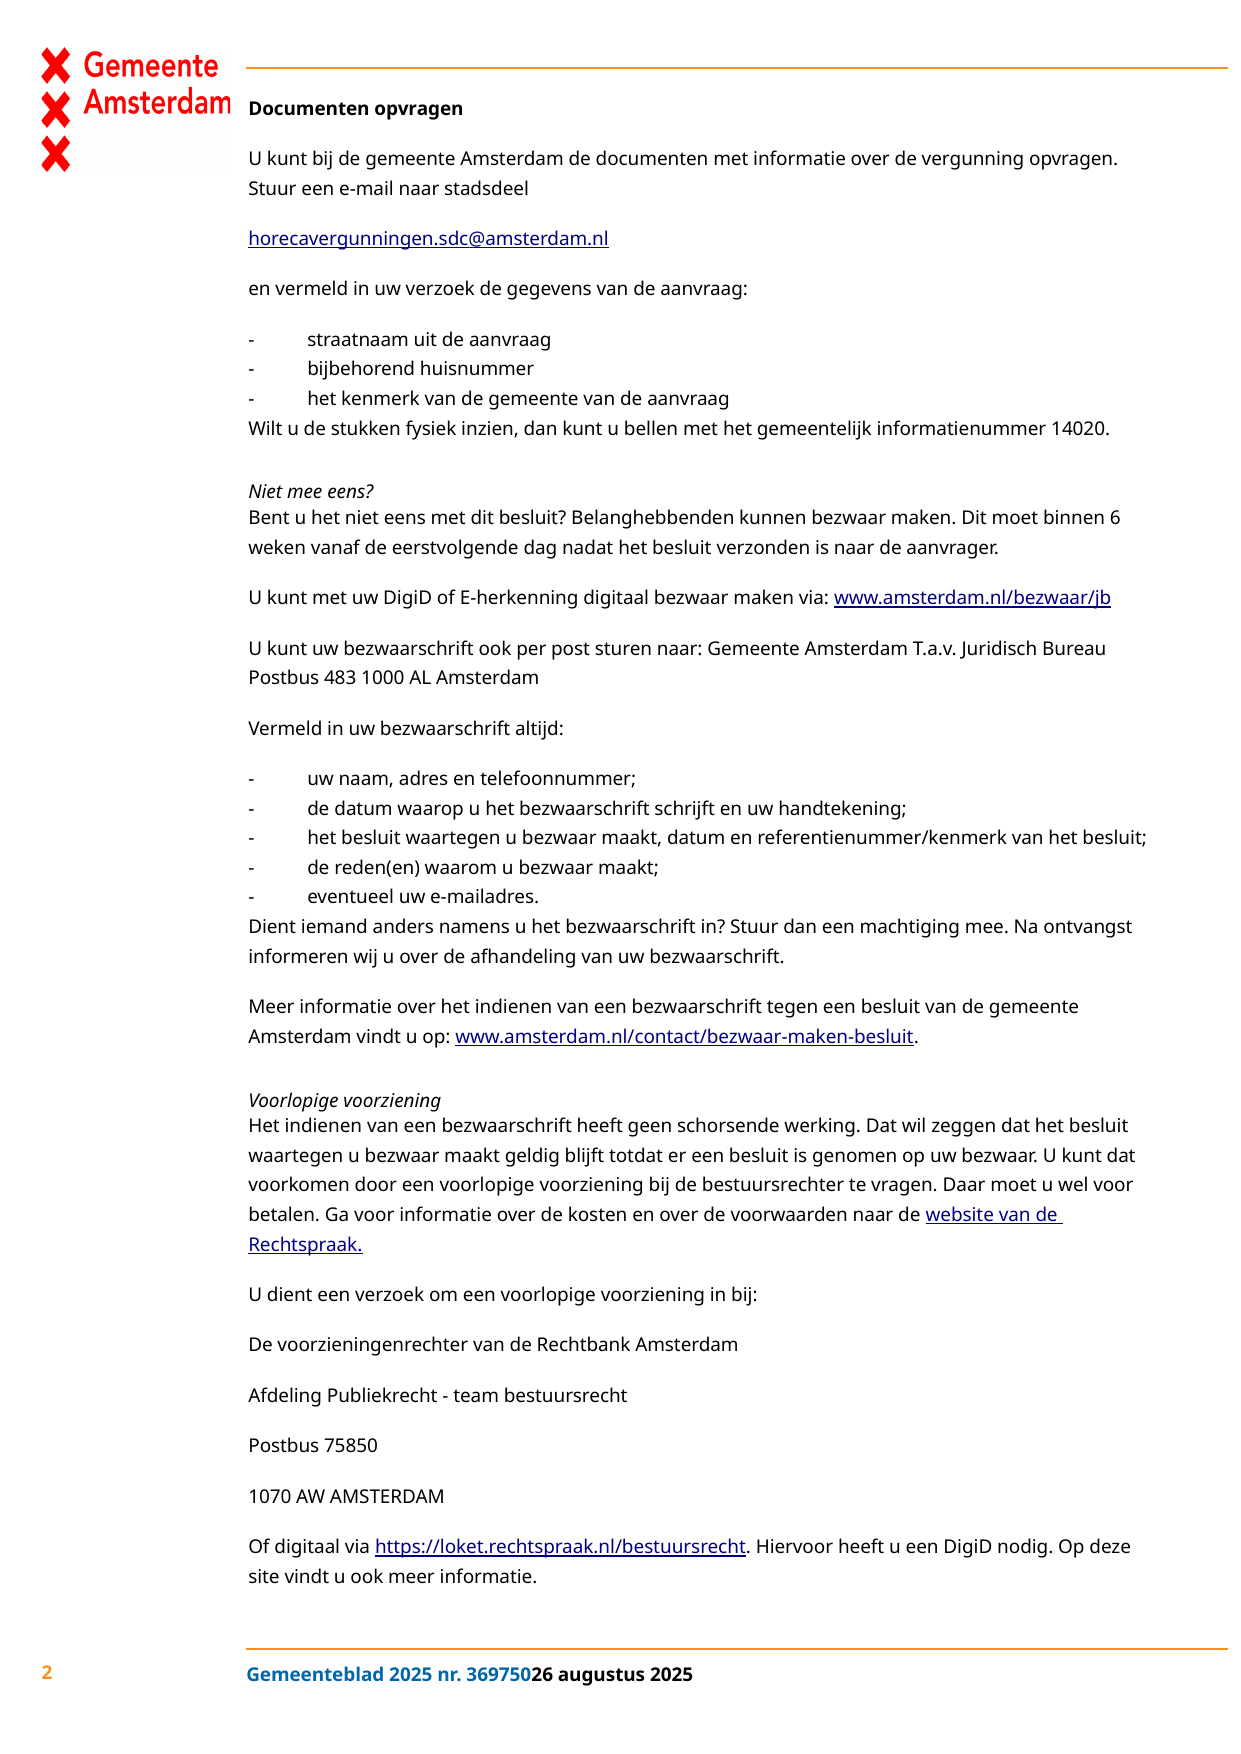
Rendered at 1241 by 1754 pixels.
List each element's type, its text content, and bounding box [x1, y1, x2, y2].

text Voorlopige voorziening [248, 1087, 1152, 1112]
text U kunt bij de gemeente Amsterdam de documenten met informatie over de vergunning opvragen. Stuur een e-mail naar stadsdeel [248, 145, 1152, 201]
list eventueel uw e-mailadres. [248, 884, 1152, 909]
text 1070 AW AMSTERDAM [248, 1483, 1152, 1509]
text Niet mee eens? [248, 479, 1152, 504]
list de reden(en) waarom u bezwaar maakt; [248, 854, 1152, 880]
text U dient een verzoek om een voorlopige voorziening in bij: [248, 1281, 1152, 1307]
text Meer informatie over het indienen van een bezwaarschrift tegen een besluit van de gemeente Amsterdam vindt u op: www.amsterdam.nl/contact/bezwaar-maken-besluit. [248, 993, 1152, 1048]
text U kunt met uw DigiD of E-herkenning digitaal bezwaar maken via: www.amsterdam.nl/bezwaar/jb [248, 584, 1152, 610]
text Documenten opvragen [248, 95, 1152, 121]
list de datum waarop u het bezwaarschrift schrijft en uw handtekening; [248, 795, 1152, 821]
text Postbus 75850 [248, 1432, 1152, 1458]
text Bent u het niet eens met dit besluit? Belanghebbenden kunnen bezwaar maken. Dit moet binnen 6 weken vanaf de eerstvolgende dag nadat het besluit verzonden is naar de aanvrager. [248, 504, 1152, 560]
text Wilt u de stukken fysiek inzien, dan kunt u bellen met het gemeentelijk informatienummer 14020. [248, 415, 1152, 441]
list uw naam, adres en telefoonnummer; [248, 765, 1152, 791]
list het kenmerk van de gemeente van de aanvraag [248, 385, 1152, 411]
list straatnaam uit de aanvraag [248, 326, 1152, 352]
text Dient iemand anders namens u het bezwaarschrift in? Stuur dan een machtiging mee. Na ontvangst informeren wij u over de afhandeling van uw bezwaarschrift. [248, 913, 1152, 968]
list bijbehorend huisnummer [248, 356, 1152, 381]
text U kunt uw bezwaarschrift ook per post sturen naar: Gemeente Amsterdam T.a.v. Juridisch Bureau Postbus 483 1000 AL Amsterdam [248, 635, 1152, 690]
text Het indienen van een bezwaarschrift heeft geen schorsende werking. Dat wil zeggen dat het besluit waartegen u bezwaar maakt geldig blijft totdat er een besluit is genomen op uw bezwaar. U kunt dat voorkomen door een voorlopige voorziening bij de bestuursrechter te vragen. Daar moet u wel voor betalen. Ga voor informatie over de kosten en over de voorwaarden naar de website van de Rechtspraak. [248, 1112, 1152, 1257]
text horecavergunningen.sdc@amsterdam.nl [248, 225, 1152, 251]
list het besluit waartegen u bezwaar maakt, datum en referentienummer/kenmerk van het besluit; [248, 824, 1152, 850]
text Vermeld in uw bezwaarschrift altijd: [248, 715, 1152, 741]
picture [41, 47, 231, 172]
text Afdeling Publiekrecht - team bestuursrecht [248, 1382, 1152, 1408]
text De voorzieningenrechter van de Rechtbank Amsterdam [248, 1332, 1152, 1357]
text en vermeld in uw verzoek de gegevens van de aanvraag: [248, 276, 1152, 301]
text Of digitaal via https://loket.rechtspraak.nl/bestuursrecht. Hiervoor heeft u een DigiD nodig. Op deze site vindt u ook meer informatie. [248, 1533, 1152, 1589]
